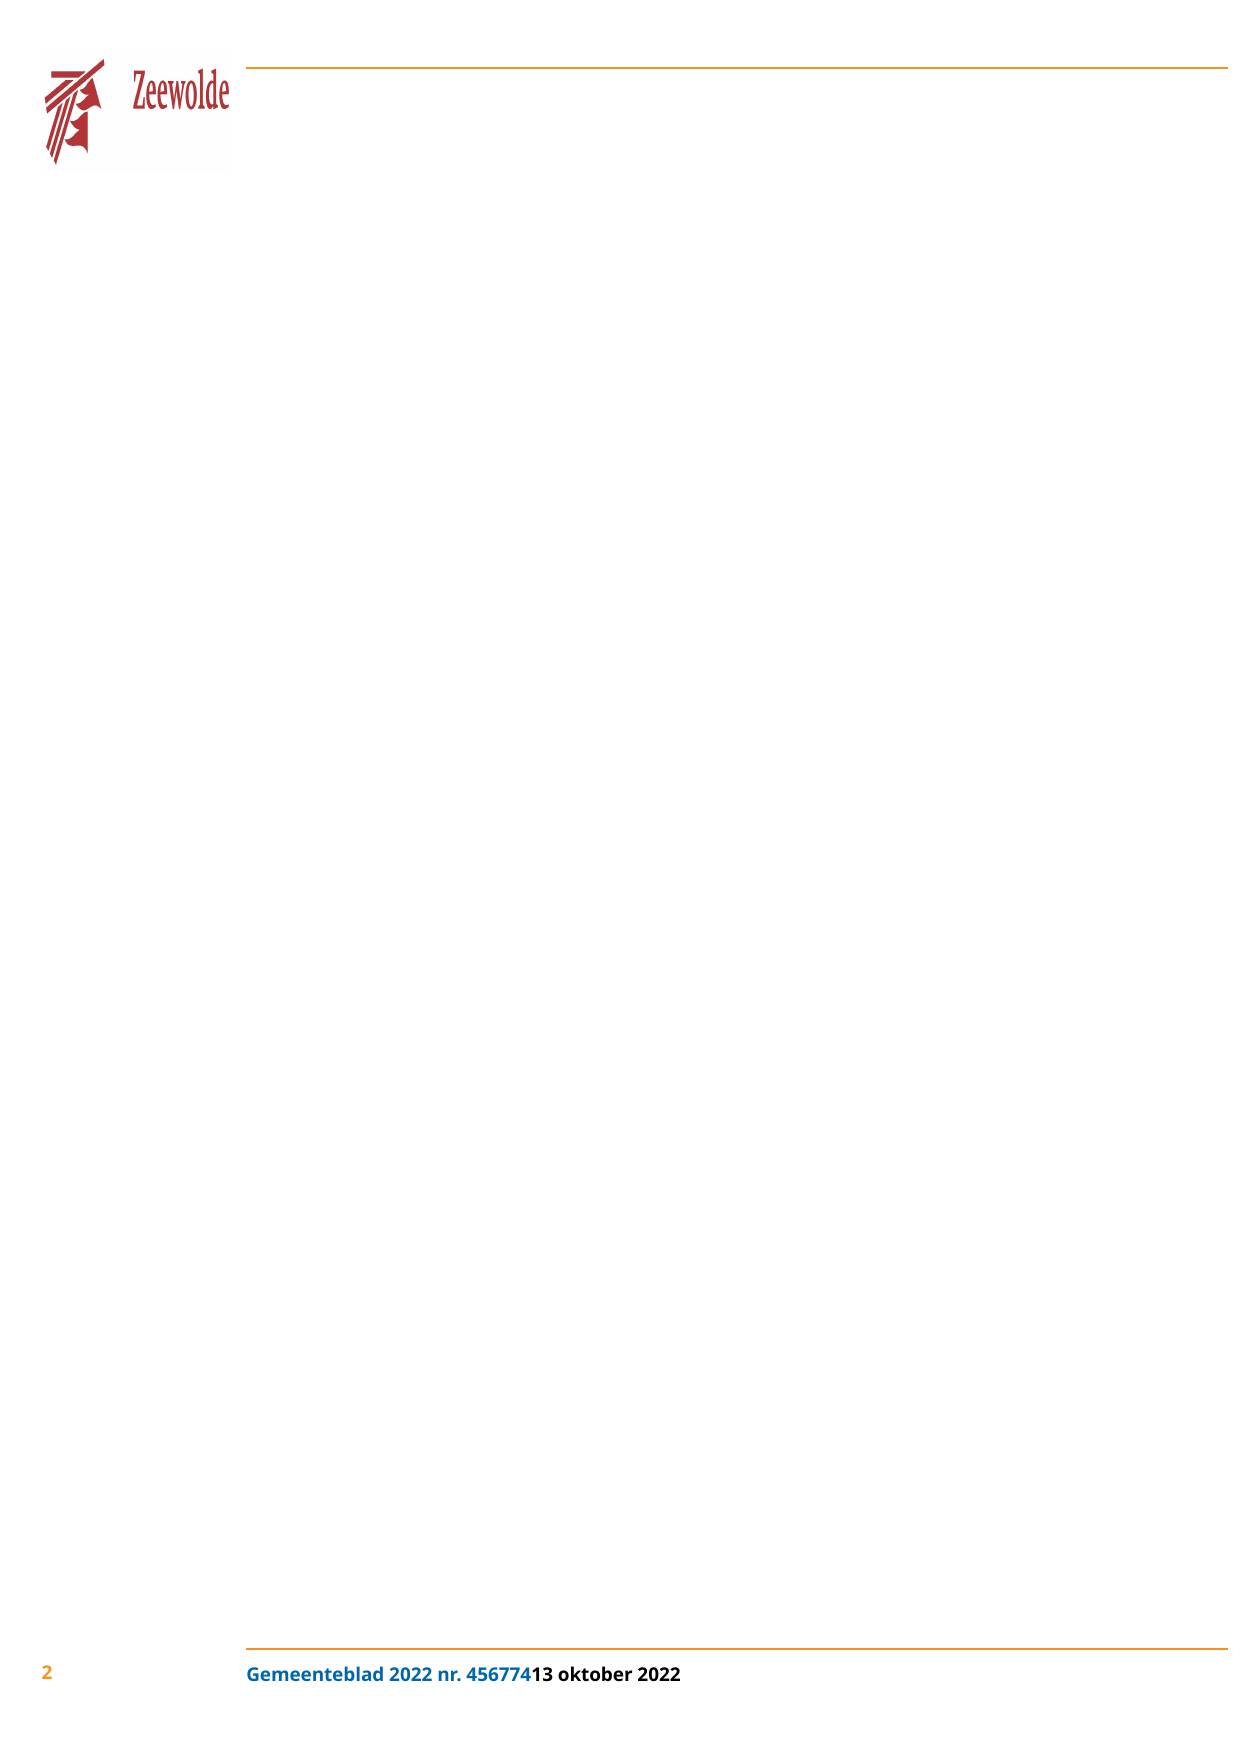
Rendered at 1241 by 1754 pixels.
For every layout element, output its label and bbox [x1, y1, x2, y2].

picture [41, 47, 231, 172]
